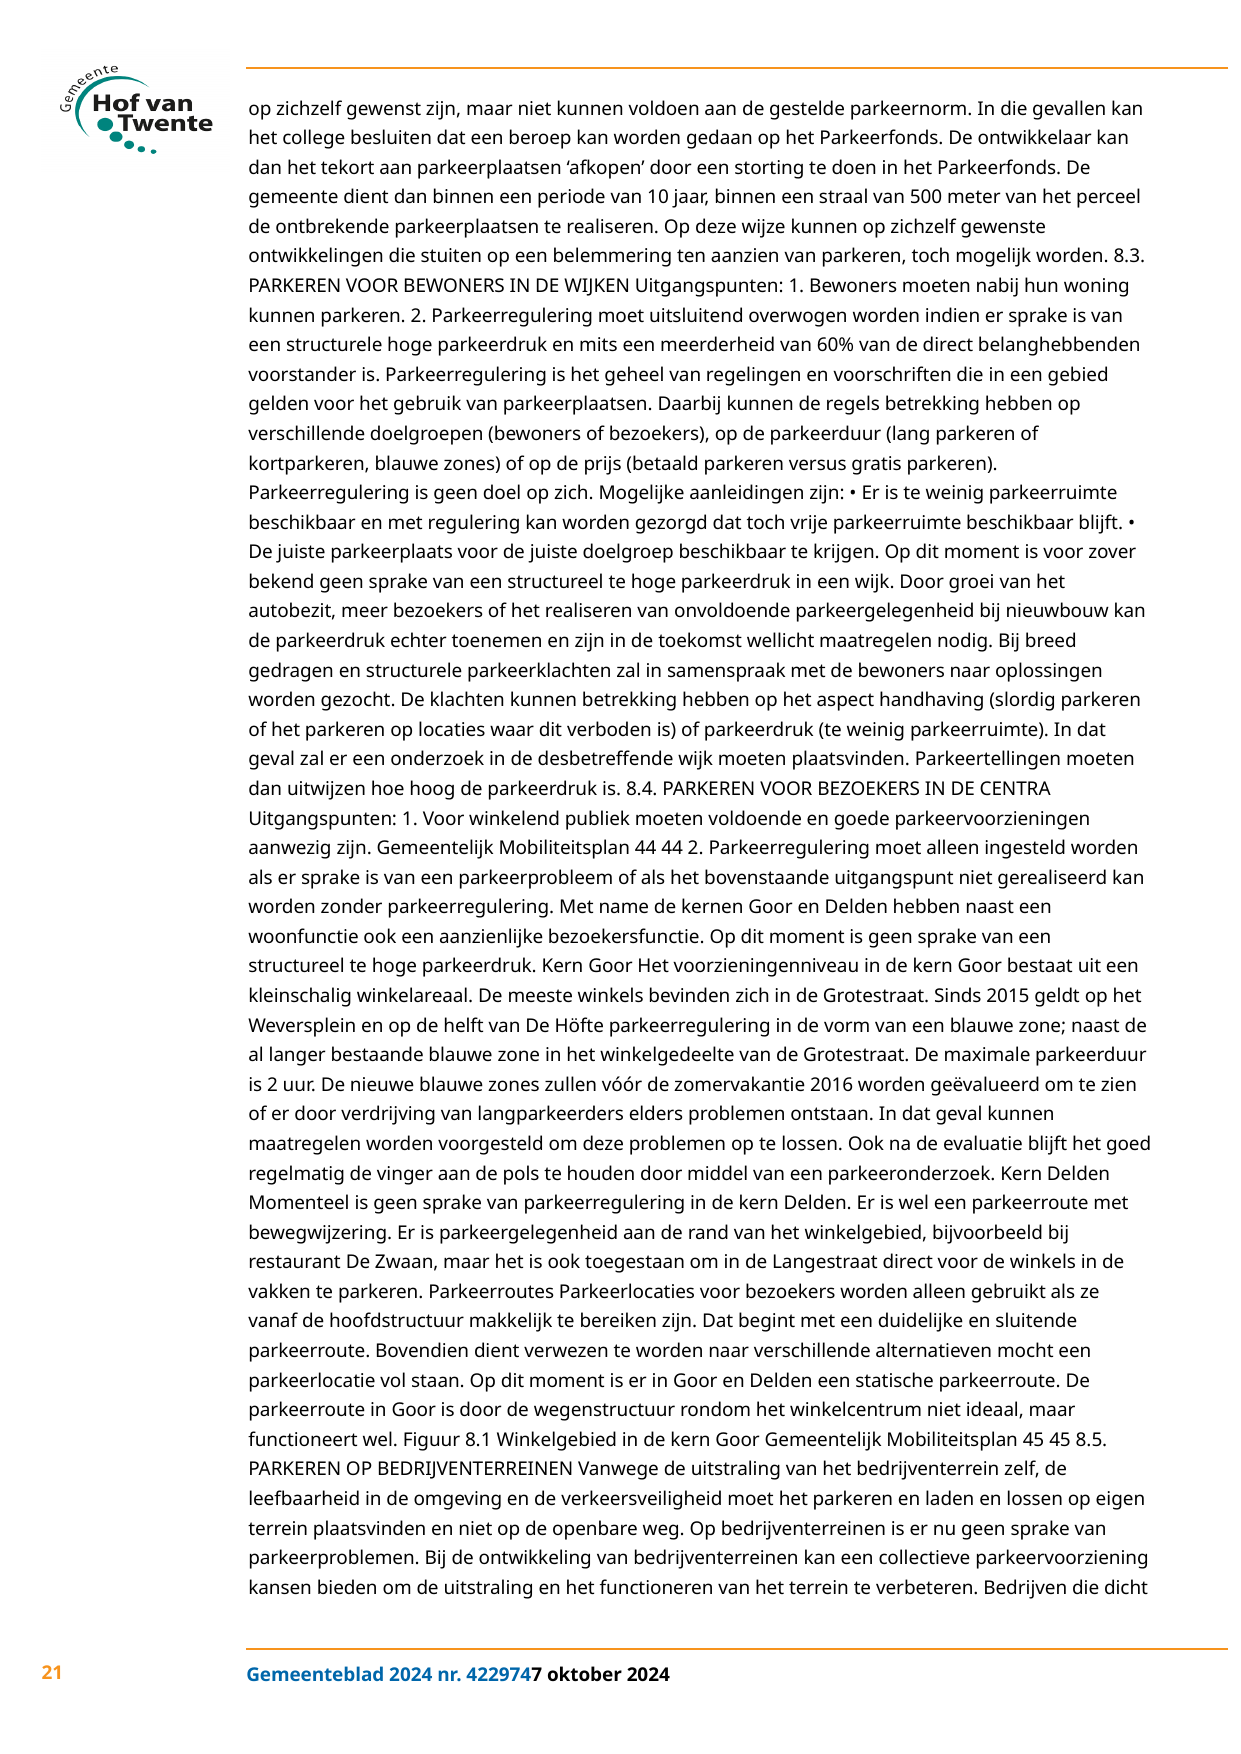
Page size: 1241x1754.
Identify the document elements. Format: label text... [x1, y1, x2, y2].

text op zichzelf gewenst zijn, maar niet kunnen voldoen aan de gestelde parkeernorm. In die gevallen kan het college besluiten dat een beroep kan worden gedaan op het Parkeerfonds. De ontwikkelaar kan dan het tekort aan parkeerplaatsen ‘afkopen’ door een storting te doen in het Parkeerfonds. De gemeente dient dan binnen een periode van 10 jaar, binnen een straal van 500 meter van het perceel de ontbrekende parkeerplaatsen te realiseren. Op deze wijze kunnen op zichzelf gewenste ontwikkelingen die stuiten op een belemmering ten aanzien van parkeren, toch mogelijk worden. 8.3. PARKEREN VOOR BEWONERS IN DE WIJKEN Uitgangspunten: 1. Bewoners moeten nabij hun woning kunnen parkeren. 2. Parkeerregulering moet uitsluitend overwogen worden indien er sprake is van een structurele hoge parkeerdruk en mits een meerderheid van 60% van de direct belanghebbenden voorstander is. Parkeerregulering is het geheel van regelingen en voorschriften die in een gebied gelden voor het gebruik van parkeerplaatsen. Daarbij kunnen de regels betrekking hebben op verschillende doelgroepen (bewoners of bezoekers), op de parkeerduur (lang parkeren of kortparkeren, blauwe zones) of op de prijs (betaald parkeren versus gratis parkeren). Parkeerregulering is geen doel op zich. Mogelijke aanleidingen zijn: • Er is te weinig parkeerruimte beschikbaar en met regulering kan worden gezorgd dat toch vrije parkeerruimte beschikbaar blijft. • De juiste parkeerplaats voor de juiste doelgroep beschikbaar te krijgen. Op dit moment is voor zover bekend geen sprake van een structureel te hoge parkeerdruk in een wijk. Door groei van het autobezit, meer bezoekers of het realiseren van onvoldoende parkeergelegenheid bij nieuwbouw kan de parkeerdruk echter toenemen en zijn in de toekomst wellicht maatregelen nodig. Bij breed gedragen en structurele parkeerklachten zal in samenspraak met de bewoners naar oplossingen worden gezocht. De klachten kunnen betrekking hebben op het aspect handhaving (slordig parkeren of het parkeren op locaties waar dit verboden is) of parkeerdruk (te weinig parkeerruimte). In dat geval zal er een onderzoek in de desbetreffende wijk moeten plaatsvinden. Parkeertellingen moeten dan uitwijzen hoe hoog de parkeerdruk is. 8.4. PARKEREN VOOR BEZOEKERS IN DE CENTRA Uitgangspunten: 1. Voor winkelend publiek moeten voldoende en goede parkeervoorzieningen aanwezig zijn. Gemeentelijk Mobiliteitsplan 44 44 2. Parkeerregulering moet alleen ingesteld worden als er sprake is van een parkeerprobleem of als het bovenstaande uitgangspunt niet gerealiseerd kan worden zonder parkeerregulering. Met name de kernen Goor en Delden hebben naast een woonfunctie ook een aanzienlijke bezoekersfunctie. Op dit moment is geen sprake van een structureel te hoge parkeerdruk. Kern Goor Het voorzieningenniveau in de kern Goor bestaat uit een kleinschalig winkelareaal. De meeste winkels bevinden zich in de Grotestraat. Sinds 2015 geldt op het Weversplein en op de helft van De Höfte parkeerregulering in de vorm van een blauwe zone; naast de al langer bestaande blauwe zone in het winkelgedeelte van de Grotestraat. De maximale parkeerduur is 2 uur. De nieuwe blauwe zones zullen vóór de zomervakantie 2016 worden geëvalueerd om te zien of er door verdrijving van langparkeerders elders problemen ontstaan. In dat geval kunnen maatregelen worden voorgesteld om deze problemen op te lossen. Ook na de evaluatie blijft het goed regelmatig de vinger aan de pols te houden door middel van een parkeeronderzoek. Kern Delden Momenteel is geen sprake van parkeerregulering in de kern Delden. Er is wel een parkeerroute met bewegwijzering. Er is parkeergelegenheid aan de rand van het winkelgebied, bijvoorbeeld bij restaurant De Zwaan, maar het is ook toegestaan om in de Langestraat direct voor de winkels in de vakken te parkeren. Parkeerroutes Parkeerlocaties voor bezoekers worden alleen gebruikt als ze vanaf de hoofdstructuur makkelijk te bereiken zijn. Dat begint met een duidelijke en sluitende parkeerroute. Bovendien dient verwezen te worden naar verschillende alternatieven mocht een parkeerlocatie vol staan. Op dit moment is er in Goor en Delden een statische parkeerroute. De parkeerroute in Goor is door de wegenstructuur rondom het winkelcentrum niet ideaal, maar functioneert wel. Figuur 8.1 Winkelgebied in de kern Goor Gemeentelijk Mobiliteitsplan 45 45 8.5. PARKEREN OP BEDRIJVENTERREINEN Vanwege de uitstraling van het bedrijventerrein zelf, de leefbaarheid in de omgeving en de verkeersveiligheid moet het parkeren en laden en lossen op eigen terrein plaatsvinden en niet op de openbare weg. Op bedrijventerreinen is er nu geen sprake van parkeerproblemen. Bij de ontwikkeling van bedrijventerreinen kan een collectieve parkeervoorziening kansen bieden om de uitstraling en het functioneren van het terrein te verbeteren. Bedrijven die dicht [248, 95, 1152, 1600]
picture [41, 47, 231, 172]
